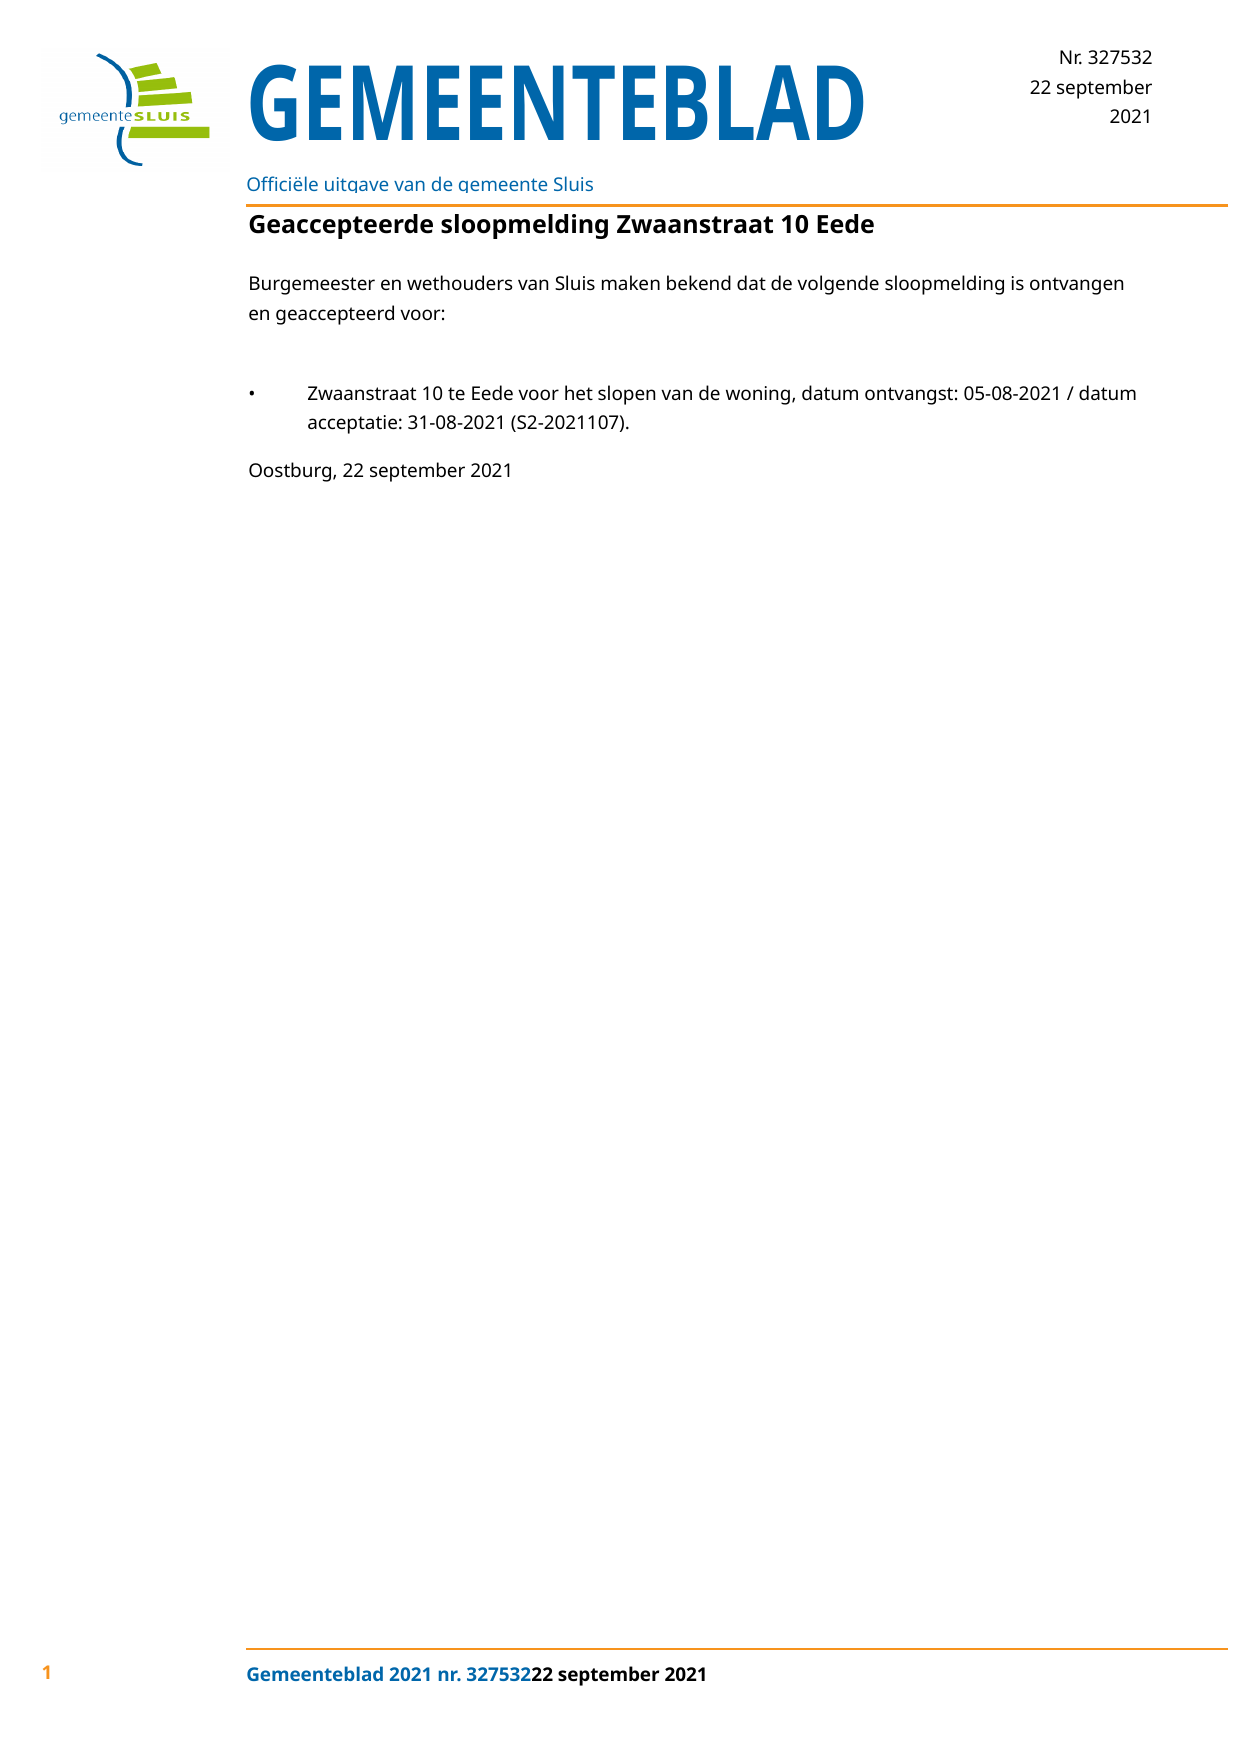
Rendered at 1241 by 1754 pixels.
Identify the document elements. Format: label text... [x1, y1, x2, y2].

text Burgemeester en wethouders van Sluis maken bekend dat de volgende sloopmelding is ontvangen en geaccepteerd voor: [248, 270, 1152, 326]
list Zwaanstraat 10 te Eede voor het slopen van de woning, datum ontvangst: 05-08-2021 / datum acceptatie: 31-08-2021 (S2-2021107). [248, 380, 1152, 435]
text Oostburg, 22 september 2021 [248, 457, 1152, 483]
text Geaccepteerde sloopmelding Zwaanstraat 10 Eede [248, 207, 1152, 241]
picture [41, 47, 231, 172]
